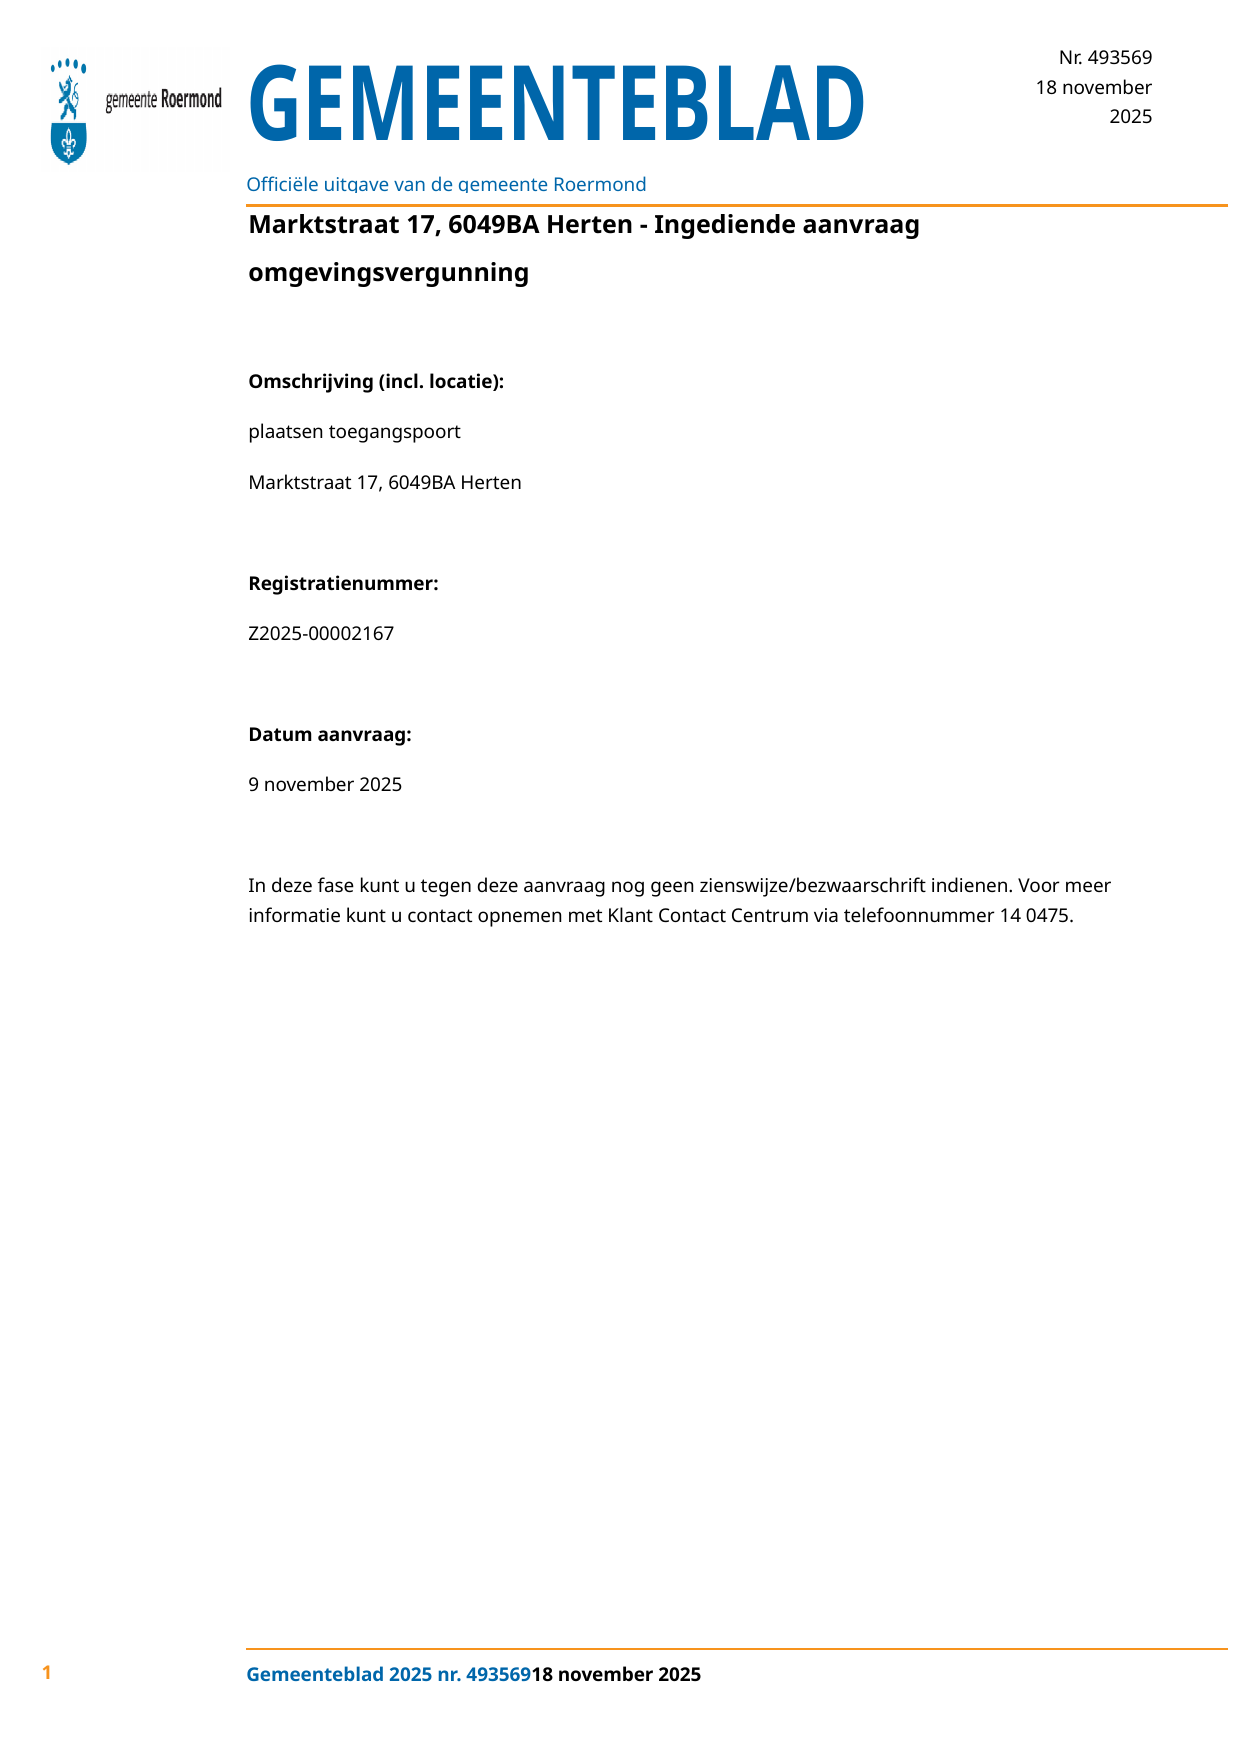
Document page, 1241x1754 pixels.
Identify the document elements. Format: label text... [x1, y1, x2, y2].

text Omschrijving (incl. locatie): [248, 368, 1152, 394]
text Marktstraat 17, 6049BA Herten [248, 469, 1152, 495]
picture [41, 47, 231, 172]
text In deze fase kunt u tegen deze aanvraag nog geen zienswijze/bezwaarschrift indienen. Voor meer informatie kunt u contact opnemen met Klant Contact Centrum via telefoonnummer 14 0475. [248, 872, 1152, 928]
text 9 november 2025 [248, 772, 1152, 797]
text Z2025-00002167 [248, 620, 1152, 646]
text Registratienummer: [248, 570, 1152, 596]
text Datum aanvraag: [248, 721, 1152, 747]
text plaatsen toegangspoort [248, 419, 1152, 444]
text Marktstraat 17, 6049BA Herten - Ingediende aanvraag omgevingsvergunning [248, 207, 1152, 288]
